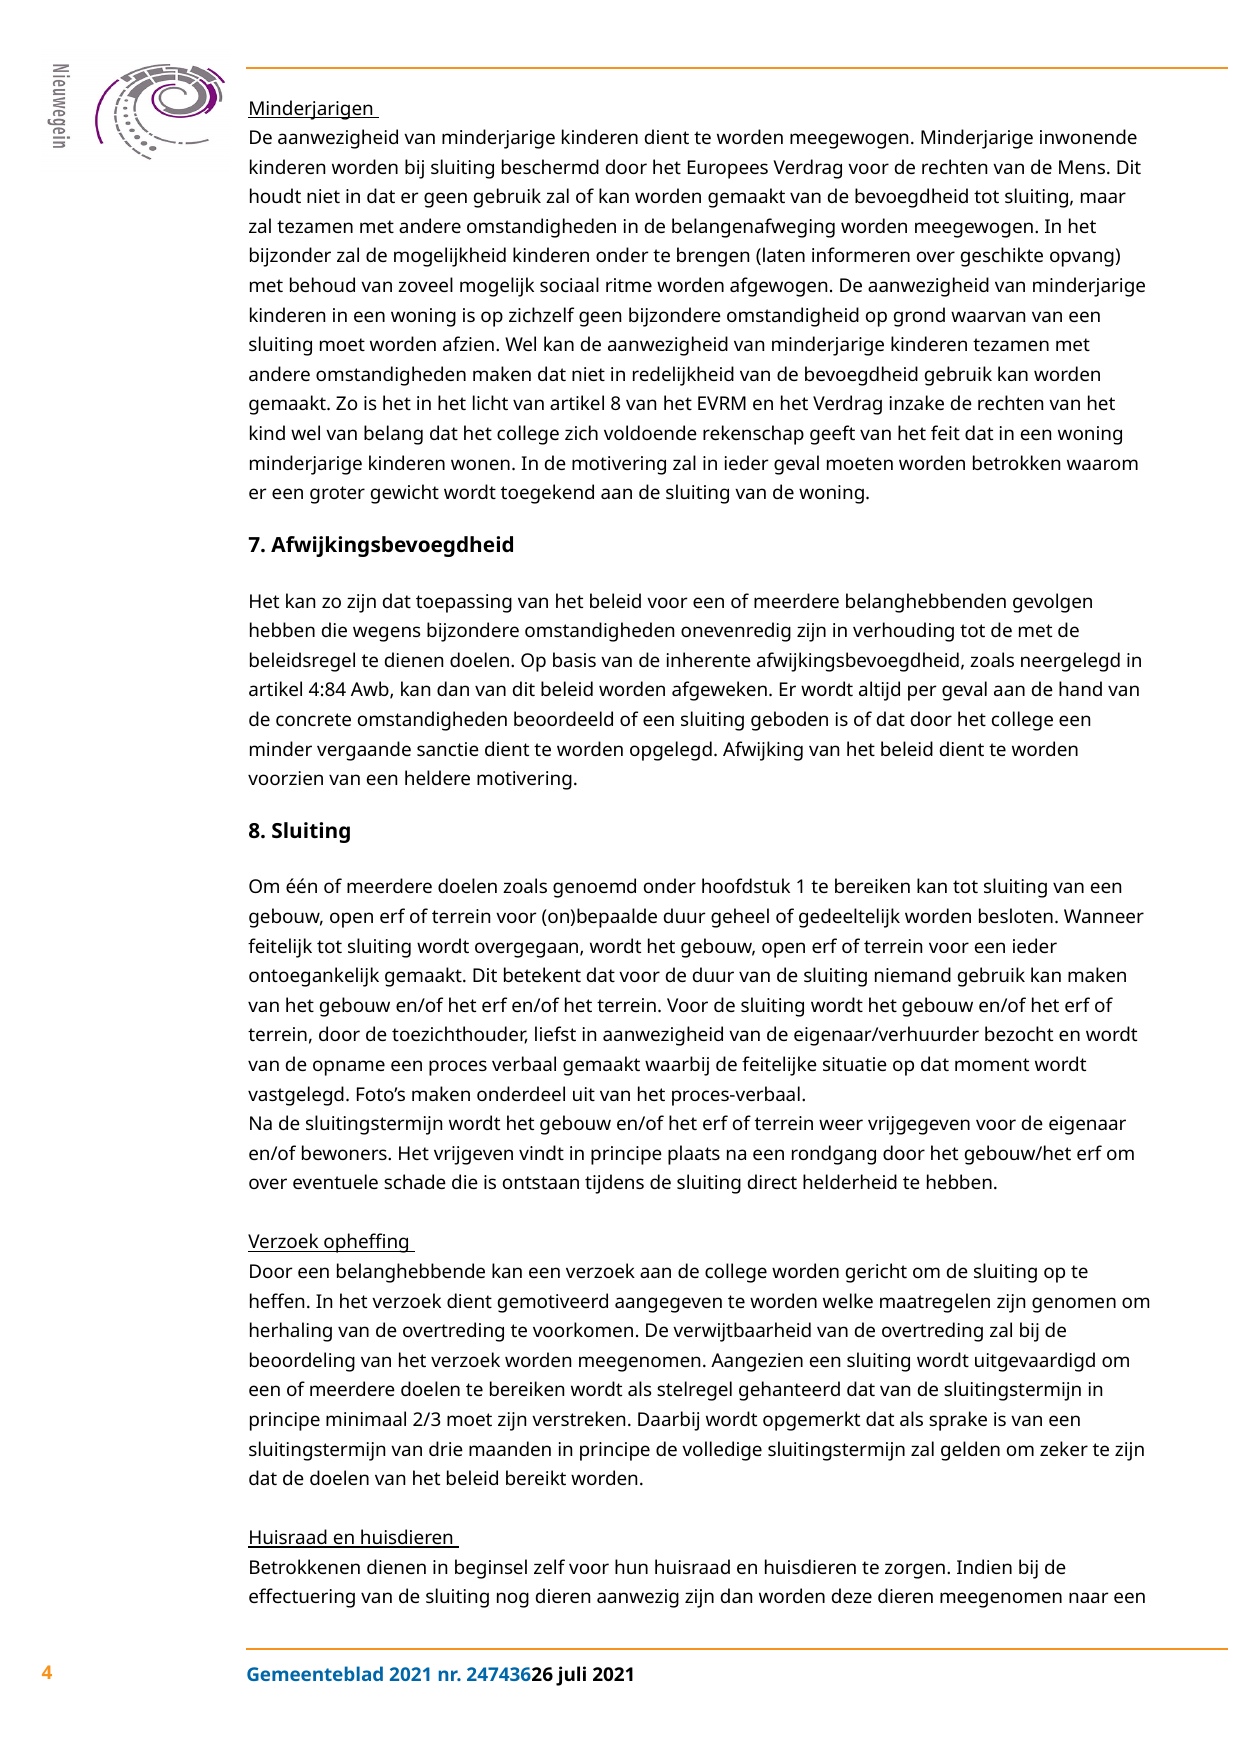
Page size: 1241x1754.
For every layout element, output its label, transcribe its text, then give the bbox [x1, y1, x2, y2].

text Verzoek opheffing [248, 1229, 1152, 1254]
text De aanwezigheid van minderjarige kinderen dient te worden meegewogen. Minderjarige inwonende kinderen worden bij sluiting beschermd door het Europees Verdrag voor de rechten van de Mens. Dit houdt niet in dat er geen gebruik zal of kan worden gemaakt van de bevoegdheid tot sluiting, maar zal tezamen met andere omstandigheden in de belangenafweging worden meegewogen. In het bijzonder zal de mogelijkheid kinderen onder te brengen (laten informeren over geschikte opvang) met behoud van zoveel mogelijk sociaal ritme worden afgewogen. De aanwezigheid van minderjarige kinderen in een woning is op zichzelf geen bijzondere omstandigheid op grond waarvan van een sluiting moet worden afzien. Wel kan de aanwezigheid van minderjarige kinderen tezamen met andere omstandigheden maken dat niet in redelijkheid van de bevoegdheid gebruik kan worden gemaakt. Zo is het in het licht van artikel 8 van het EVRM en het Verdrag inzake de rechten van het kind wel van belang dat het college zich voldoende rekenschap geeft van het feit dat in een woning minderjarige kinderen wonen. In de motivering zal in ieder geval moeten worden betrokken waarom er een groter gewicht wordt toegekend aan de sluiting van de woning. [248, 124, 1152, 505]
text Na de sluitingstermijn wordt het gebouw en/of het erf of terrein weer vrijgegeven voor de eigenaar en/of bewoners. Het vrijgeven vindt in principe plaats na een rondgang door het gebouw/het erf om over eventuele schade die is ontstaan tijdens de sluiting direct helderheid te hebben. [248, 1110, 1152, 1195]
text Door een belanghebbende kan een verzoek aan de college worden gericht om de sluiting op te heffen. In het verzoek dient gemotiveerd aangegeven te worden welke maatregelen zijn genomen om herhaling van de overtreding te voorkomen. De verwijtbaarheid van de overtreding zal bij de beoordeling van het verzoek worden meegenomen. Aangezien een sluiting wordt uitgevaardigd om een of meerdere doelen te bereiken wordt als stelregel gehanteerd dat van de sluitingstermijn in principe minimaal 2/3 moet zijn verstreken. Daarbij wordt opgemerkt dat als sprake is van een sluitingstermijn van drie maanden in principe de volledige sluitingstermijn zal gelden om zeker te zijn dat de doelen van het beleid bereikt worden. [248, 1258, 1152, 1491]
picture [41, 47, 231, 172]
text Het kan zo zijn dat toepassing van het beleid voor een of meerdere belanghebbenden gevolgen hebben die wegens bijzondere omstandigheden onevenredig zijn in verhouding tot de met de beleidsregel te dienen doelen. Op basis van de inherente afwijkingsbevoegdheid, zoals neergelegd in artikel 4:84 Awb, kan dan van dit beleid worden afgeweken. Er wordt altijd per geval aan de hand van de concrete omstandigheden beoordeeld of een sluiting geboden is of dat door het college een minder vergaande sanctie dient te worden opgelegd. Afwijking van het beleid dient te worden voorzien van een heldere motivering. [248, 588, 1152, 791]
text Minderjarigen [248, 95, 1152, 121]
text 7. Afwijkingsbevoegdheid [248, 530, 1152, 558]
text Om één of meerdere doelen zoals genoemd onder hoofdstuk 1 te bereiken kan tot sluiting van een gebouw, open erf of terrein voor (on)bepaalde duur geheel of gedeeltelijk worden besloten. Wanneer feitelijk tot sluiting wordt overgegaan, wordt het gebouw, open erf of terrein voor een ieder ontoegankelijk gemaakt. Dit betekent dat voor de duur van de sluiting niemand gebruik kan maken van het gebouw en/of het erf en/of het terrein. Voor de sluiting wordt het gebouw en/of het erf of terrein, door de toezichthouder, liefst in aanwezigheid van de eigenaar/verhuurder bezocht en wordt van de opname een proces verbaal gemaakt waarbij de feitelijke situatie op dat moment wordt vastgelegd. Foto’s maken onderdeel uit van het proces-verbaal. [248, 874, 1152, 1107]
text 8. Sluiting [248, 816, 1152, 844]
text Huisraad en huisdieren [248, 1524, 1152, 1550]
text Betrokkenen dienen in beginsel zelf voor hun huisraad en huisdieren te zorgen. Indien bij de effectuering van de sluiting nog dieren aanwezig zijn dan worden deze dieren meegenomen naar een [248, 1554, 1152, 1609]
